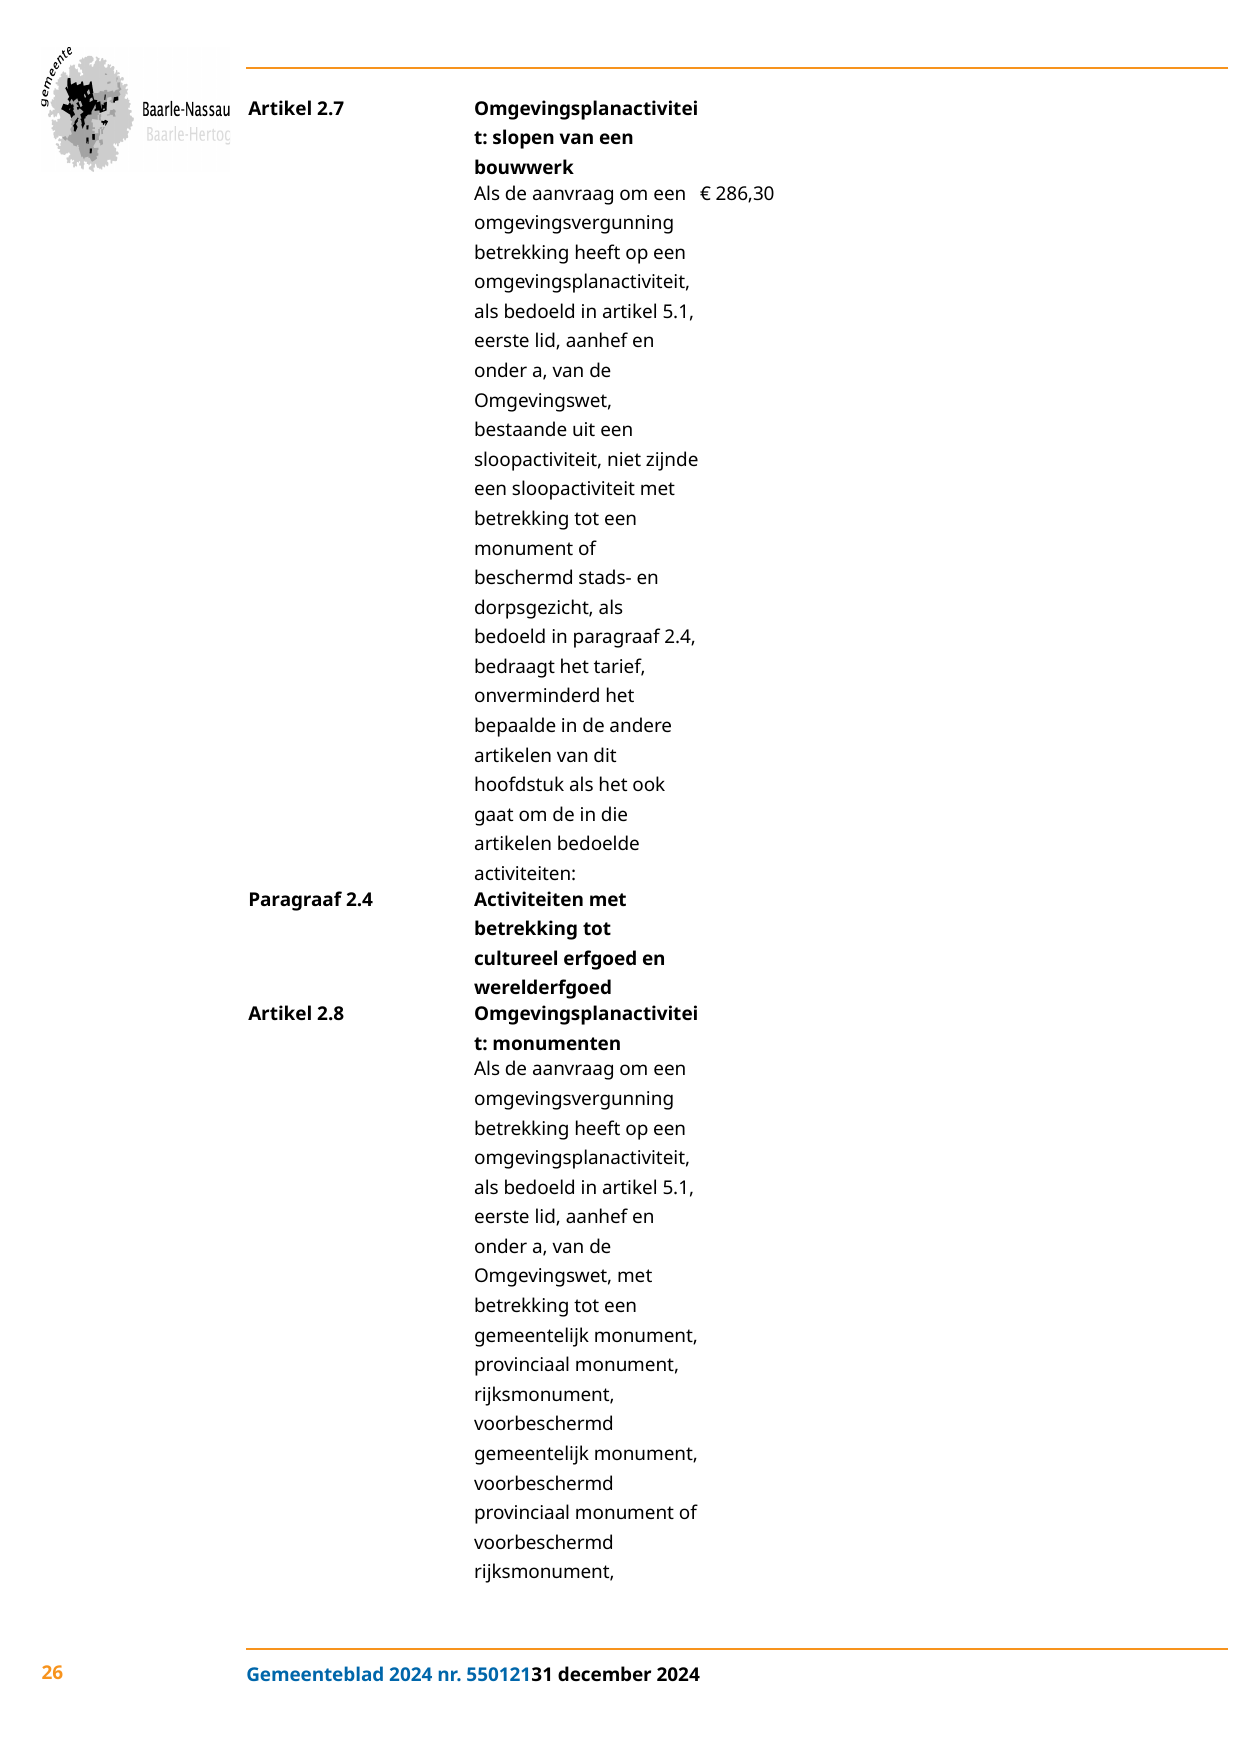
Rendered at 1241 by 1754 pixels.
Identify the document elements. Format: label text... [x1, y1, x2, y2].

table_cell [248, 1056, 474, 1584]
table_cell Als de aanvraag om een omgevingsvergunning betrekking heeft op een omgevingsplanactiviteit, als bedoeld in artikel 5.1, eerste lid, aanhef en onder a, van de Omgevingswet, met betrekking tot een gemeentelijk monument, provinciaal monument, rijksmonument, voorbeschermd gemeentelijk monument, voorbeschermd provinciaal monument of voorbeschermd rijksmonument, [474, 1056, 700, 1584]
picture [41, 47, 231, 172]
table_cell [926, 1000, 1152, 1056]
table_cell Omgevingsplanactiviteit: monumenten [474, 1000, 700, 1056]
table_cell Als de aanvraag om een omgevingsvergunning betrekking heeft op een omgevingsplanactiviteit, als bedoeld in artikel 5.1, eerste lid, aanhef en onder a, van de Omgevingswet, bestaande uit een sloopactiviteit, niet zijnde een sloopactiviteit met betrekking tot een monument of beschermd stads- en dorpsgezicht, als bedoeld in paragraaf 2.4, bedraagt het tarief, onverminderd het bepaalde in de andere artikelen van dit hoofdstuk als het ook gaat om de in die artikelen bedoelde activiteiten: [474, 180, 700, 886]
table_cell [700, 1056, 926, 1584]
table_cell [926, 886, 1152, 1000]
table_cell [700, 95, 926, 180]
table_cell [926, 95, 1152, 180]
table_cell [700, 886, 926, 1000]
table_cell Activiteiten met betrekking tot cultureel erfgoed en werelderfgoed [474, 886, 700, 1000]
table_cell Paragraaf 2.4 [248, 886, 474, 1000]
table_cell [700, 1000, 926, 1056]
table_cell [926, 1056, 1152, 1584]
table_cell € 286,30 [700, 180, 926, 886]
table_cell Artikel 2.7 [248, 95, 474, 180]
table_cell [248, 180, 474, 886]
table_cell [926, 180, 1152, 886]
table_cell Omgevingsplanactiviteit: slopen van een bouwwerk [474, 95, 700, 180]
table_cell Artikel 2.8 [248, 1000, 474, 1056]
